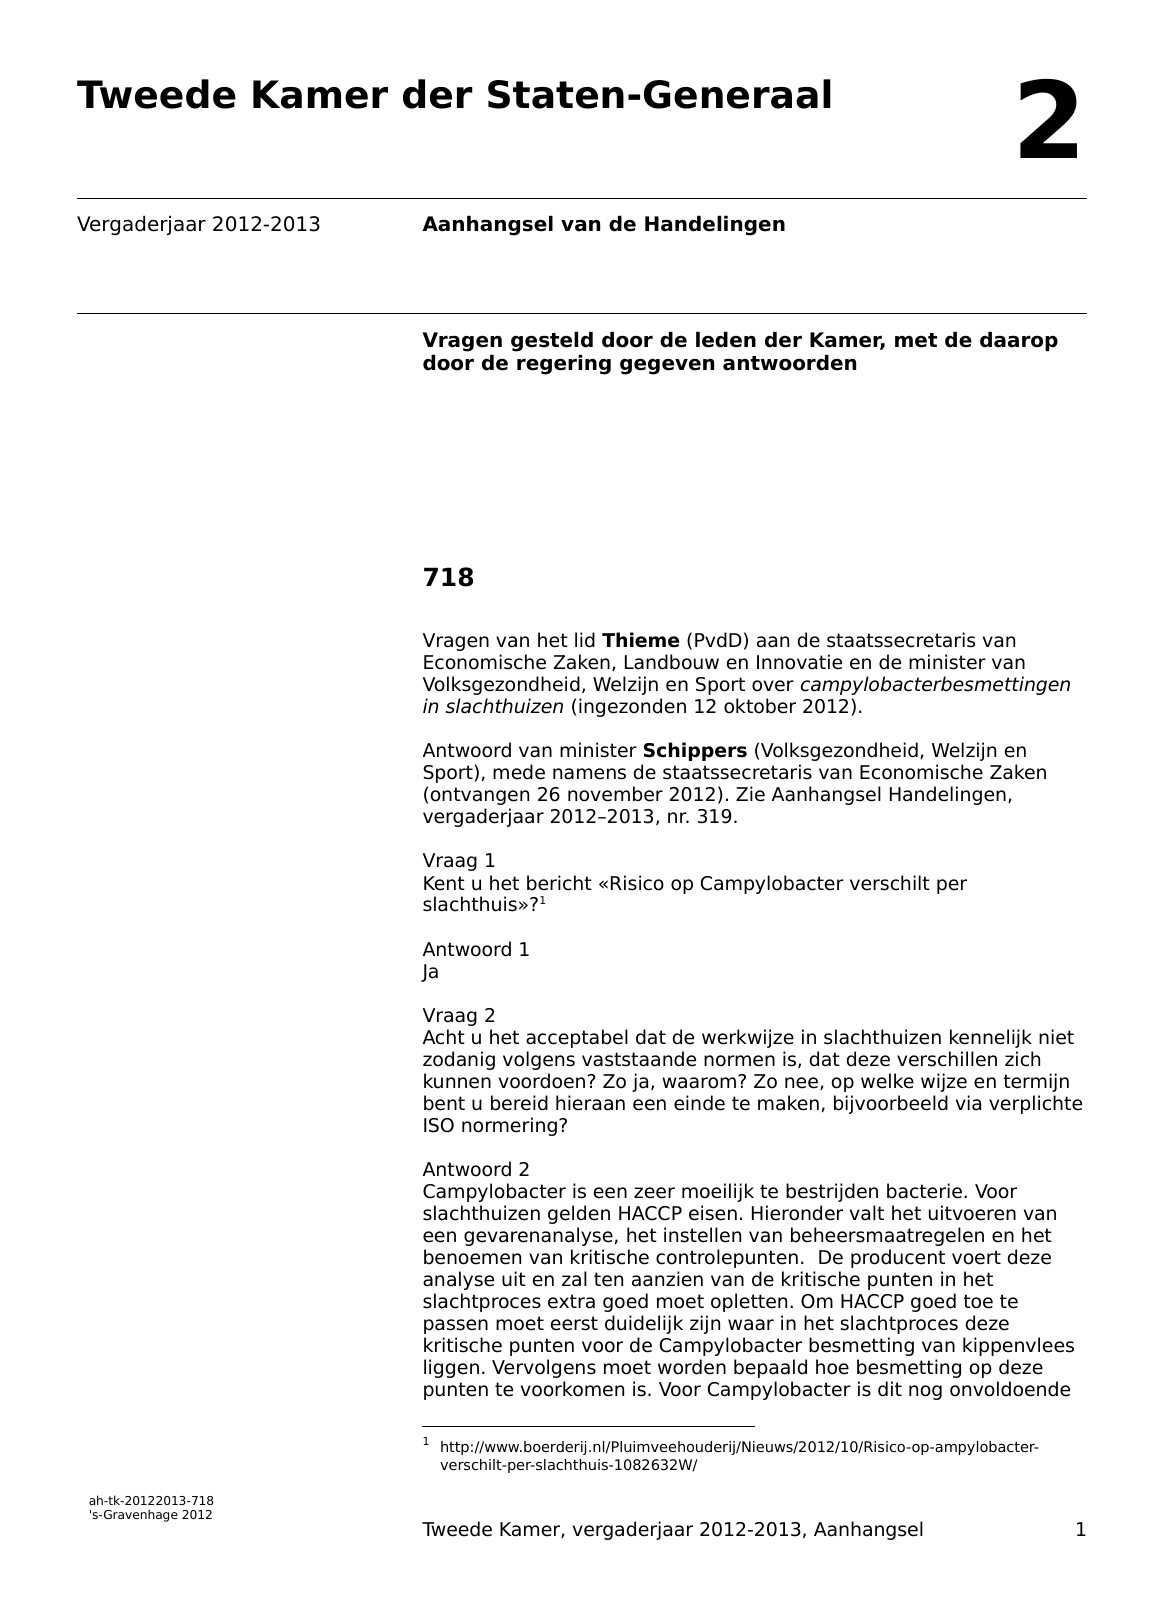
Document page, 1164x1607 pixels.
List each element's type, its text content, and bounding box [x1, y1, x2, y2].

text Vraag 1 [422, 850, 1087, 872]
text Kent u het bericht «Risico op Campylobacter verschilt per slachthuis»? [422, 872, 1087, 916]
table_cell [77, 314, 422, 375]
text Acht u het acceptabel dat de werkwijze in slachthuizen kennelijk niet zodanig volgens vaststaande normen is, dat deze verschillen zich kunnen voordoen? Zo ja, waarom? Zo nee, op welke wijze en termijn bent u bereid hieraan een einde te maken, bijvoorbeeld via verplichte ISO normering? [422, 1027, 1087, 1137]
text 's-Gravenhage 2012 [88, 1508, 323, 1522]
table_cell Vragen gesteld door de leden der Kamer, met de daarop door de regering gegeven antwoorden [422, 314, 1087, 375]
table_header Tweede Kamer der Staten-Generaal [77, 59, 886, 198]
text ah-tk-20122013-718 [88, 1494, 323, 1508]
table_cell Aanhangsel van de Handelingen [422, 199, 1087, 313]
text Campylobacter is een zeer moeilijk te bestrijden bacterie. Voor slachthuizen gelden HACCP eisen. Hieronder valt het uitvoeren van een gevarenanalyse, het instellen van beheersmaatregelen en het benoemen van kritische controlepunten. De producent voert deze analyse uit en zal ten aanzien van de kritische punten in het slachtproces extra goed moet opletten. Om HACCP goed toe te passen moet eerst duidelijk zijn waar in het slachtproces deze kritische punten voor de Campylobacter besmetting van kippenvlees liggen. Vervolgens moet worden bepaald hoe besmetting op deze punten te voorkomen is. Voor Campylobacter is dit nog onvoldoende [422, 1181, 1087, 1401]
text Ja [422, 961, 1087, 982]
text Antwoord 2 [422, 1159, 1087, 1181]
text Antwoord van minister Schippers (Volksgezondheid, Welzijn en Sport), mede namens de staatssecretaris van Economische Zaken (ontvangen 26 november 2012). Zie Aanhangsel Handelingen, vergaderjaar 2012–2013, nr. 319. [422, 740, 1087, 828]
text http://www.boerderij.nl/Pluimveehouderij/Nieuws/2012/10/Risico-op-ampylobacter-verschilt-per-slachthuis-1082632W/ [422, 1435, 1087, 1474]
text Vragen van het lid Thieme (PvdD) aan de staatssecretaris van Economische Zaken, Landbouw en Innovatie en de minister van Volksgezondheid, Welzijn en Sport over campylobacterbesmettingen in slachthuizen (ingezonden 12 oktober 2012). [422, 630, 1087, 718]
text Vraag 2 [422, 1005, 1087, 1027]
table_cell Vergaderjaar 2012-2013 [77, 199, 422, 313]
text Antwoord 1 [422, 938, 1087, 961]
table_header 2 [886, 59, 1087, 198]
text 718 [422, 563, 1087, 592]
